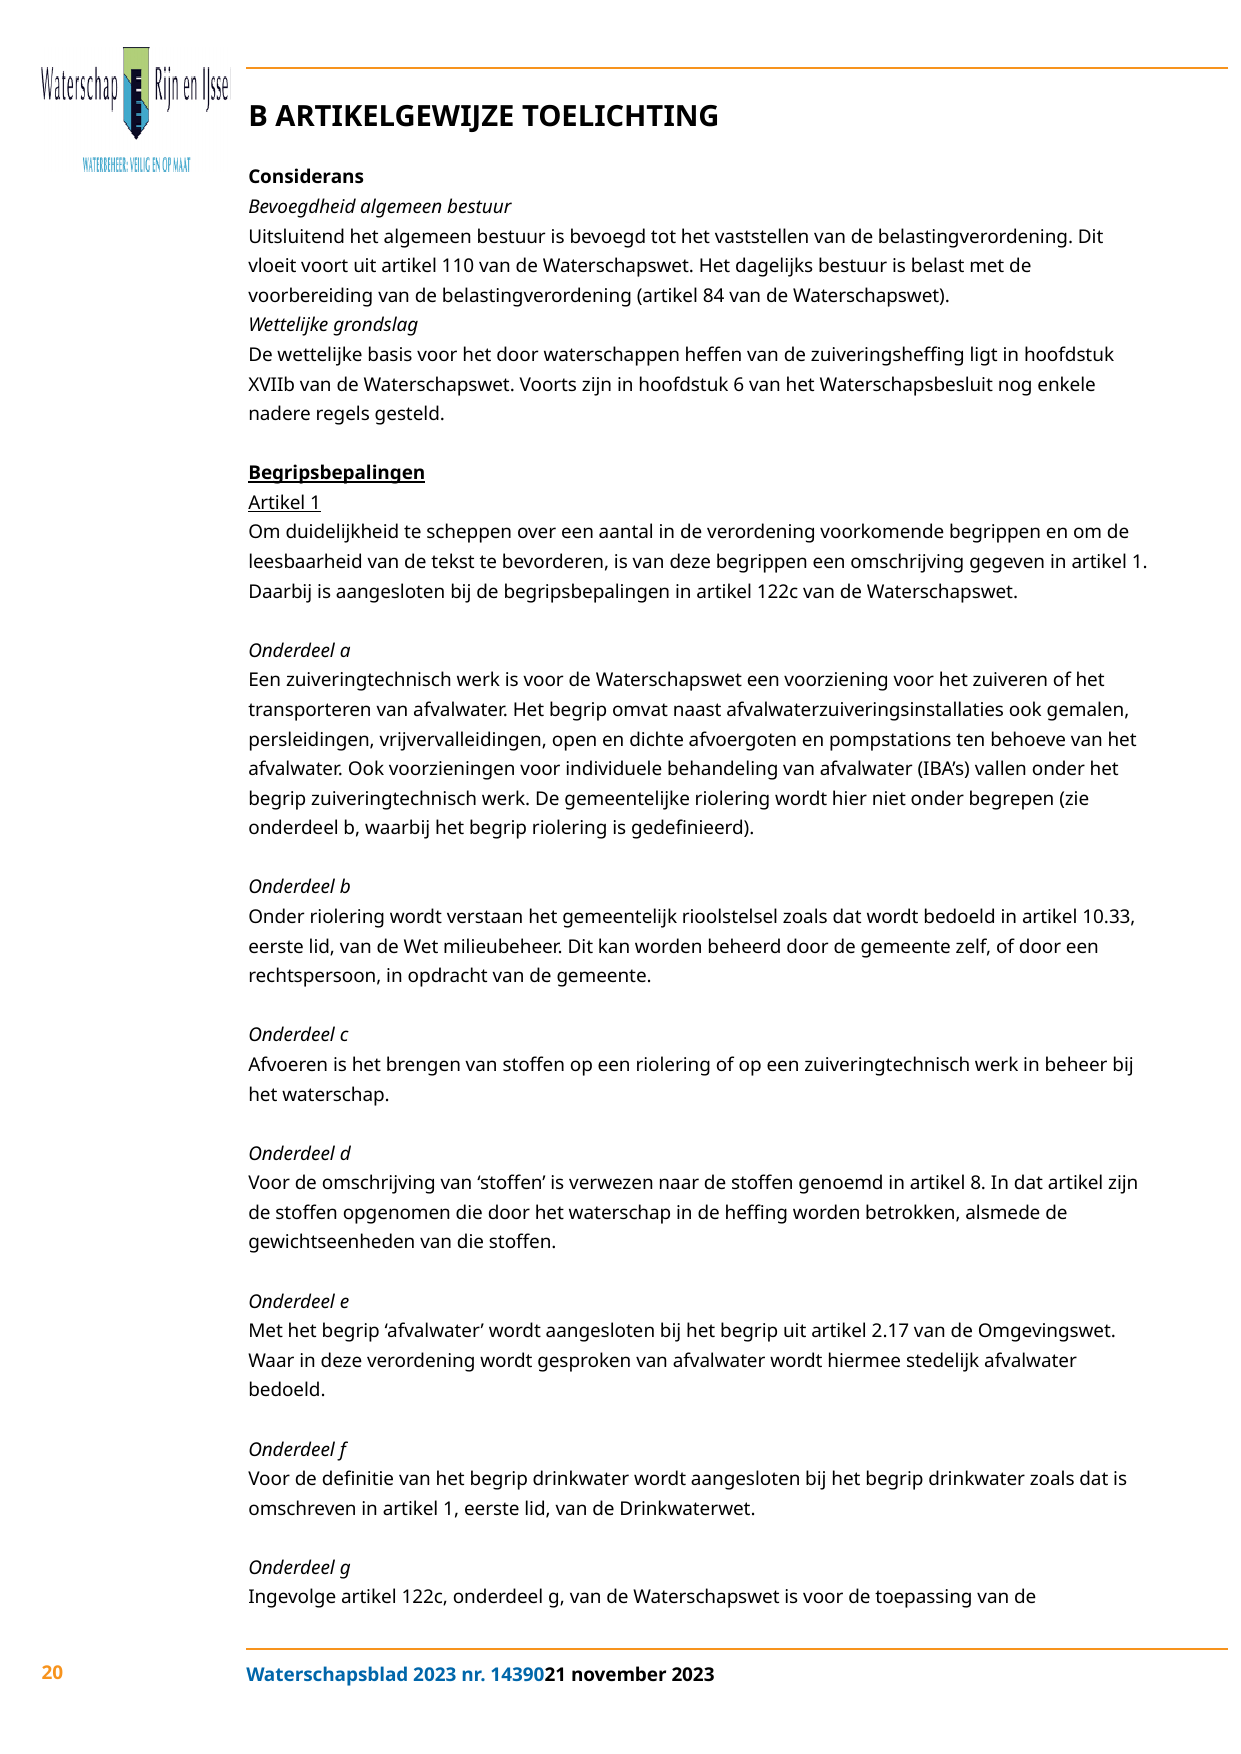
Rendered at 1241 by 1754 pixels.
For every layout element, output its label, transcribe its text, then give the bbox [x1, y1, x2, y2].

text Een zuiveringtechnisch werk is voor de Waterschapswet een voorziening voor het zuiveren of het transporteren van afvalwater. Het begrip omvat naast afvalwaterzuiveringsinstallaties ook gemalen, persleidingen, vrijvervalleidingen, open en dichte afvoergoten en pompstations ten behoeve van het afvalwater. Ook voorzieningen voor individuele behandeling van afvalwater (IBA’s) vallen onder het begrip zuiveringtechnisch werk. De gemeentelijke riolering wordt hier niet onder begrepen (zie onderdeel b, waarbij het begrip riolering is gedefinieerd). [248, 667, 1152, 840]
text Artikel 1 [248, 489, 1152, 515]
text Uitsluitend het algemeen bestuur is bevoegd tot het vaststellen van de belastingverordening. Dit vloeit voort uit artikel 110 van de Waterschapswet. Het dagelijks bestuur is belast met de voorbereiding van de belastingverordening (artikel 84 van de Waterschapswet). [248, 223, 1152, 308]
text Voor de omschrijving van ‘stoffen’ is verwezen naar de stoffen genoemd in artikel 8. In dat artikel zijn de stoffen opgenomen die door het waterschap in de heffing worden betrokken, alsmede de gewichtseenheden van die stoffen. [248, 1169, 1152, 1254]
text Wettelijke grondslag [248, 312, 1152, 337]
text Onderdeel f [248, 1436, 1152, 1461]
text Ingevolge artikel 122c, onderdeel g, van de Waterschapswet is voor de toepassing van de [248, 1584, 1152, 1609]
text Considerans [248, 164, 1152, 189]
text Onderdeel c [248, 1022, 1152, 1047]
picture [41, 47, 231, 172]
text Onderdeel e [248, 1288, 1152, 1313]
text Om duidelijkheid te scheppen over een aantal in de verordening voorkomende begrippen en om de leesbaarheid van de tekst te bevorderen, is van deze begrippen een omschrijving gegeven in artikel 1. Daarbij is aangesloten bij de begripsbepalingen in artikel 122c van de Waterschapswet. [248, 519, 1152, 603]
text De wettelijke basis voor het door waterschappen heffen van de zuiveringsheffing ligt in hoofdstuk XVIIb van de Waterschapswet. Voorts zijn in hoofdstuk 6 van het Waterschapsbesluit nog enkele nadere regels gesteld. [248, 341, 1152, 426]
text Onder riolering wordt verstaan het gemeentelijk rioolstelsel zoals dat wordt bedoeld in artikel 10.33, eerste lid, van de Wet milieubeheer. Dit kan worden beheerd door de gemeente zelf, of door een rechtspersoon, in opdracht van de gemeente. [248, 903, 1152, 988]
text B ARTIKELGEWIJZE TOELICHTING [248, 95, 1152, 134]
text Onderdeel b [248, 874, 1152, 899]
text Bevoegdheid algemeen bestuur [248, 193, 1152, 219]
text Met het begrip ‘afvalwater’ wordt aangesloten bij het begrip uit artikel 2.17 van de Omgevingswet. Waar in deze verordening wordt gesproken van afvalwater wordt hiermee stedelijk afvalwater bedoeld. [248, 1317, 1152, 1402]
text Voor de definitie van het begrip drinkwater wordt aangesloten bij het begrip drinkwater zoals dat is omschreven in artikel 1, eerste lid, van de Drinkwaterwet. [248, 1465, 1152, 1521]
text Onderdeel a [248, 637, 1152, 663]
text Begripsbepalingen [248, 459, 1152, 485]
text Onderdeel d [248, 1140, 1152, 1166]
text Onderdeel g [248, 1554, 1152, 1580]
text Afvoeren is het brengen van stoffen op een riolering of op een zuiveringtechnisch werk in beheer bij het waterschap. [248, 1051, 1152, 1106]
